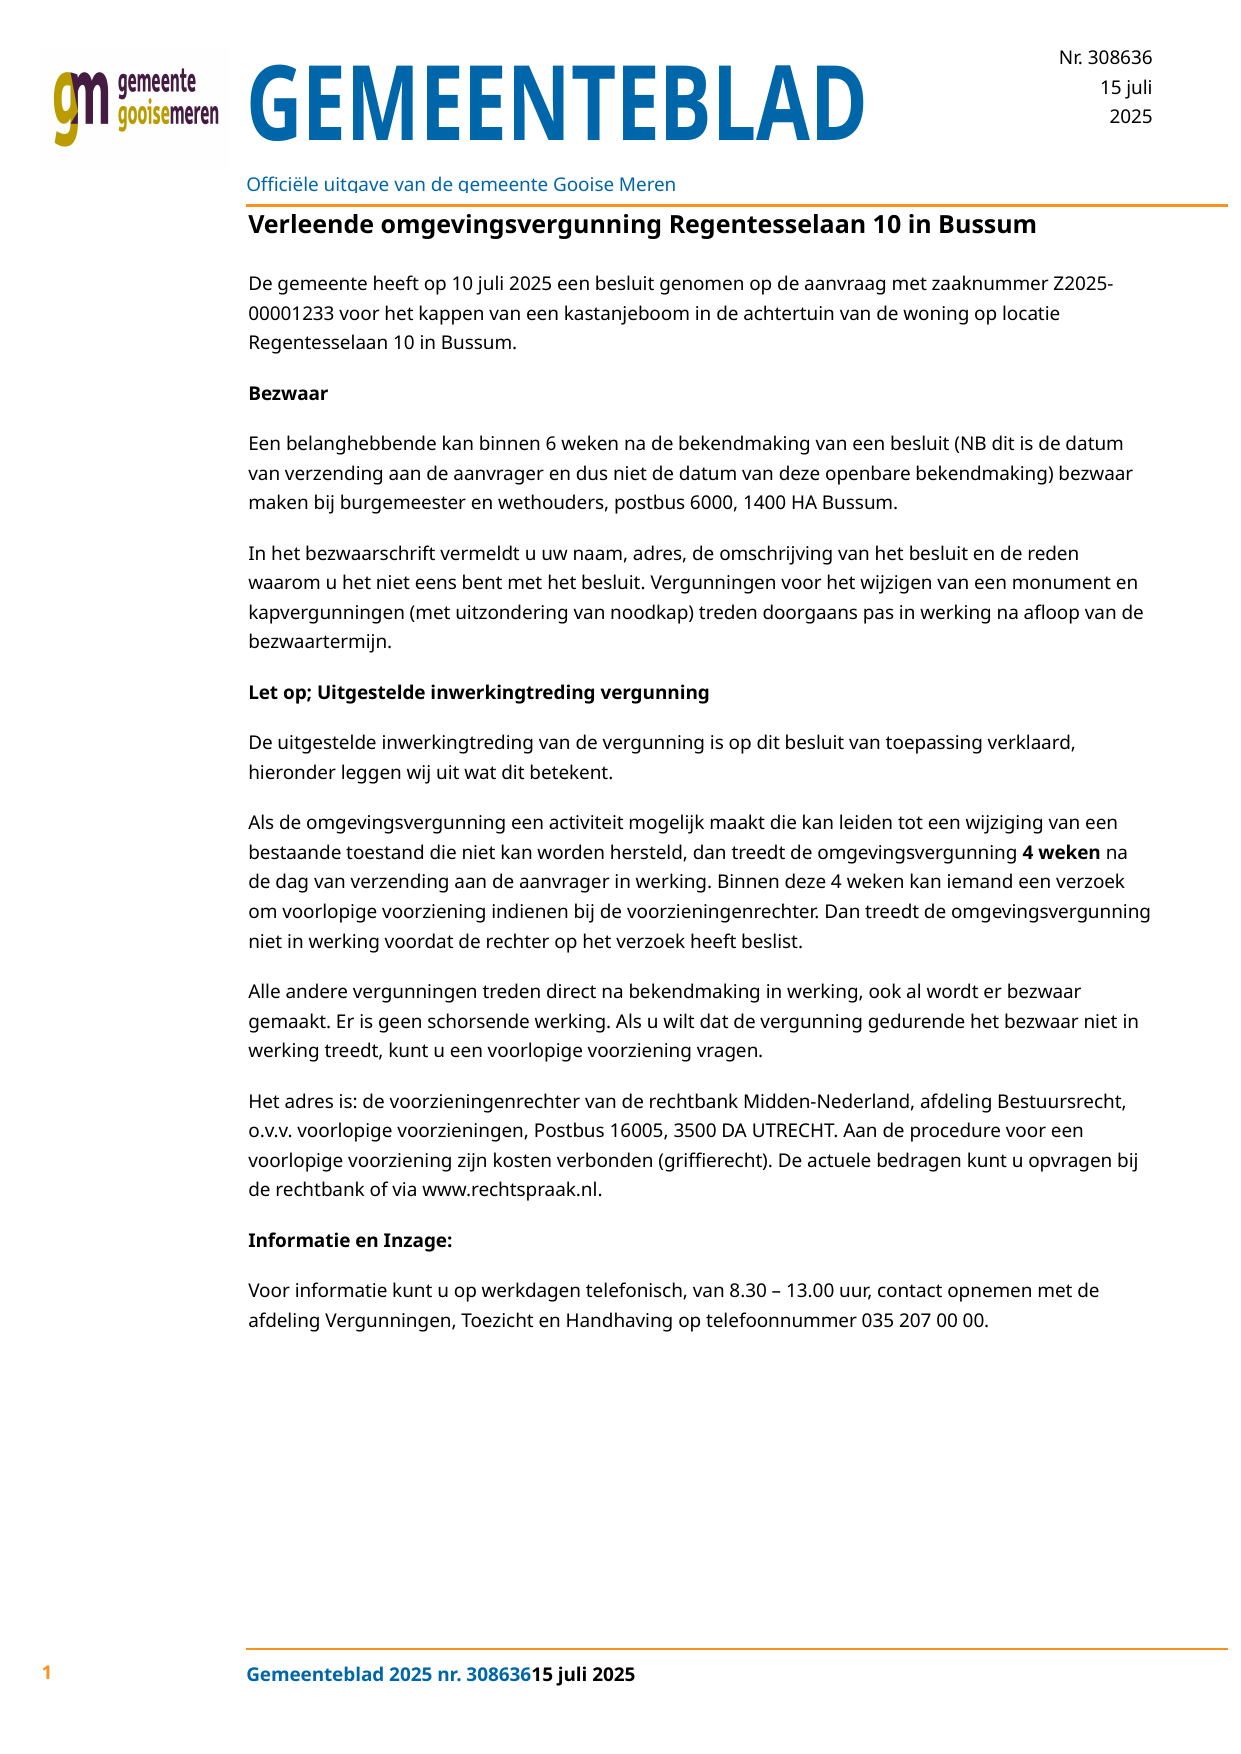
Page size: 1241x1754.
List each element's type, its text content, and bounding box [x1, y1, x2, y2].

text Verleende omgevingsvergunning Regentesselaan 10 in Bussum [248, 207, 1152, 241]
text In het bezwaarschrift vermeldt u uw naam, adres, de omschrijving van het besluit en de reden waarom u het niet eens bent met het besluit. Vergunningen voor het wijzigen van een monument en kapvergunningen (met uitzondering van noodkap) treden doorgaans pas in werking na afloop van de bezwaartermijn. [248, 540, 1152, 654]
text De uitgestelde inwerkingtreding van de vergunning is op dit besluit van toepassing verklaard, hieronder leggen wij uit wat dit betekent. [248, 729, 1152, 785]
text Informatie en Inzage: [248, 1227, 1152, 1253]
text Bezwaar [248, 380, 1152, 406]
text Alle andere vergunningen treden direct na bekendmaking in werking, ook al wordt er bezwaar gemaakt. Er is geen schorsende werking. Als u wilt dat de vergunning gedurende het bezwaar niet in werking treedt, kunt u een voorlopige voorziening vragen. [248, 978, 1152, 1063]
picture [41, 47, 231, 172]
text De gemeente heeft op 10 juli 2025 een besluit genomen op de aanvraag met zaaknummer Z2025-00001233 voor het kappen van een kastanjeboom in de achtertuin van de woning op locatie Regentesselaan 10 in Bussum. [248, 270, 1152, 355]
text Voor informatie kunt u op werkdagen telefonisch, van 8.30 – 13.00 uur, contact opnemen met de afdeling Vergunningen, Toezicht en Handhaving op telefoonnummer 035 207 00 00. [248, 1277, 1152, 1333]
text Als de omgevingsvergunning een activiteit mogelijk maakt die kan leiden tot een wijziging van een bestaande toestand die niet kan worden hersteld, dan treedt de omgevingsvergunning 4 weken na de dag van verzending aan de aanvrager in werking. Binnen deze 4 weken kan iemand een verzoek om voorlopige voorziening indienen bij de voorzieningenrechter. Dan treedt de omgevingsvergunning niet in werking voordat de rechter op het verzoek heeft beslist. [248, 809, 1152, 953]
text Een belanghebbende kan binnen 6 weken na de bekendmaking van een besluit (NB dit is de datum van verzending aan de aanvrager en dus niet de datum van deze openbare bekendmaking) bezwaar maken bij burgemeester en wethouders, postbus 6000, 1400 HA Bussum. [248, 430, 1152, 515]
text Het adres is: de voorzieningenrechter van de rechtbank Midden-Nederland, afdeling Bestuursrecht, o.v.v. voorlopige voorzieningen, Postbus 16005, 3500 DA UTRECHT. Aan de procedure voor een voorlopige voorziening zijn kosten verbonden (griffierecht). De actuele bedragen kunt u opvragen bij de rechtbank of via www.rechtspraak.nl. [248, 1088, 1152, 1202]
text Let op; Uitgestelde inwerkingtreding vergunning [248, 679, 1152, 705]
